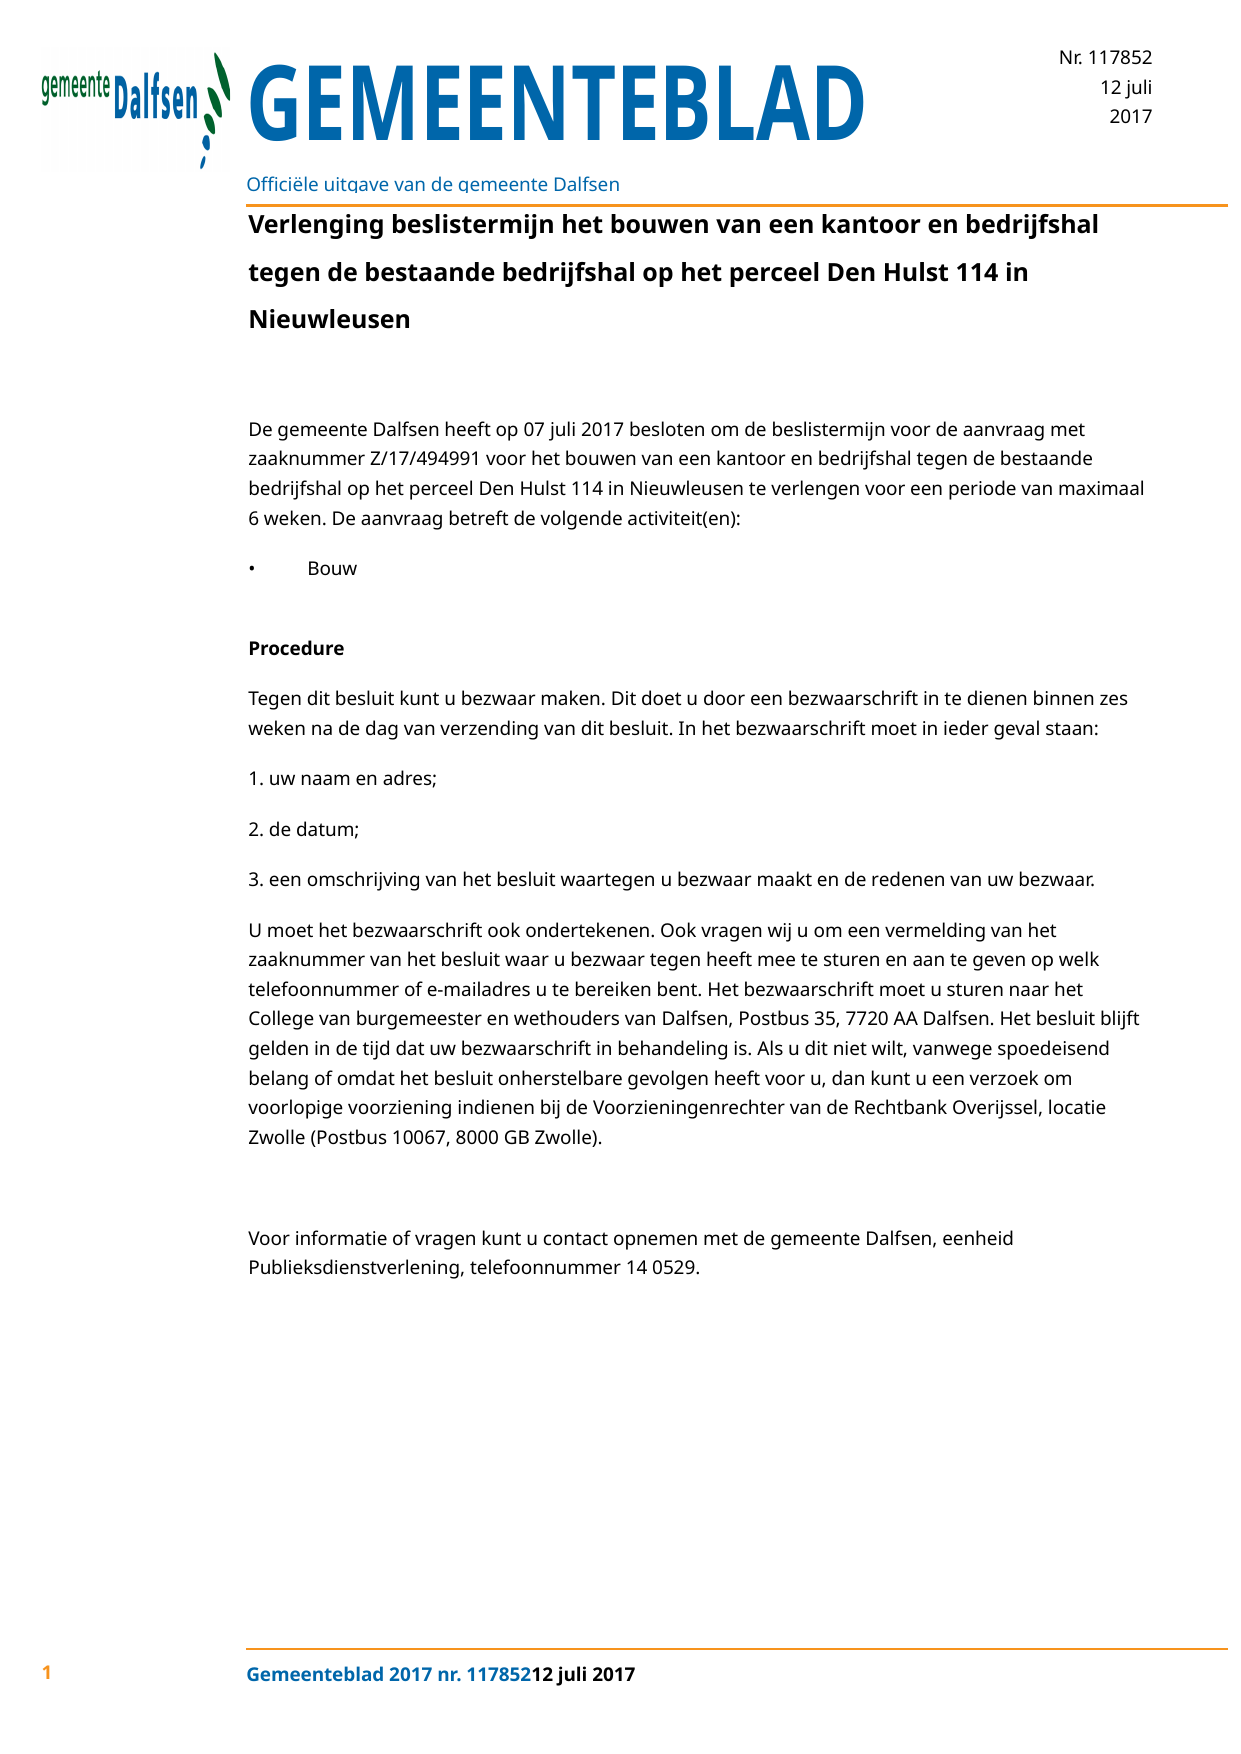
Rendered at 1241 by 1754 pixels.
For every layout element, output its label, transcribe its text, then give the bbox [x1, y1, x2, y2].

list Bouw [248, 555, 1152, 581]
text Tegen dit besluit kunt u bezwaar maken. Dit doet u door een bezwaarschrift in te dienen binnen zes weken na de dag van verzending van dit besluit. In het bezwaarschrift moet in ieder geval staan: [248, 686, 1152, 741]
text 3. een omschrijving van het besluit waartegen u bezwaar maakt en de redenen van uw bezwaar. [248, 866, 1152, 892]
text U moet het bezwaarschrift ook ondertekenen. Ook vragen wij u om een vermelding van het zaaknummer van het besluit waar u bezwaar tegen heeft mee te sturen en aan te geven op welk telefoonnummer of e-mailadres u te bereiken bent. Het bezwaarschrift moet u sturen naar het College van burgemeester en wethouders van Dalfsen, Postbus 35, 7720 AA Dalfsen. Het besluit blijft gelden in de tijd dat uw bezwaarschrift in behandeling is. Als u dit niet wilt, vanwege spoedeisend belang of omdat het besluit onherstelbare gevolgen heeft voor u, dan kunt u een verzoek om voorlopige voorziening indienen bij de Voorzieningenrechter van de Rechtbank Overijssel, locatie Zwolle (Postbus 10067, 8000 GB Zwolle). [248, 917, 1152, 1149]
picture [41, 47, 231, 172]
text De gemeente Dalfsen heeft op 07 juli 2017 besloten om de beslistermijn voor de aanvraag met zaaknummer Z/17/494991 voor het bouwen van een kantoor en bedrijfshal tegen de bestaande bedrijfshal op het perceel Den Hulst 114 in Nieuwleusen te verlengen voor een periode van maximaal 6 weken. De aanvraag betreft de volgende activiteit(en): [248, 416, 1152, 530]
text Voor informatie of vragen kunt u contact opnemen met de gemeente Dalfsen, eenheid Publieksdienstverlening, telefoonnummer 14 0529. [248, 1225, 1152, 1280]
text 1. uw naam en adres; [248, 766, 1152, 791]
text Procedure [248, 635, 1152, 661]
text 2. de datum; [248, 816, 1152, 842]
text Verlenging beslistermijn het bouwen van een kantoor en bedrijfshal tegen de bestaande bedrijfshal op het perceel Den Hulst 114 in Nieuwleusen [248, 207, 1152, 336]
